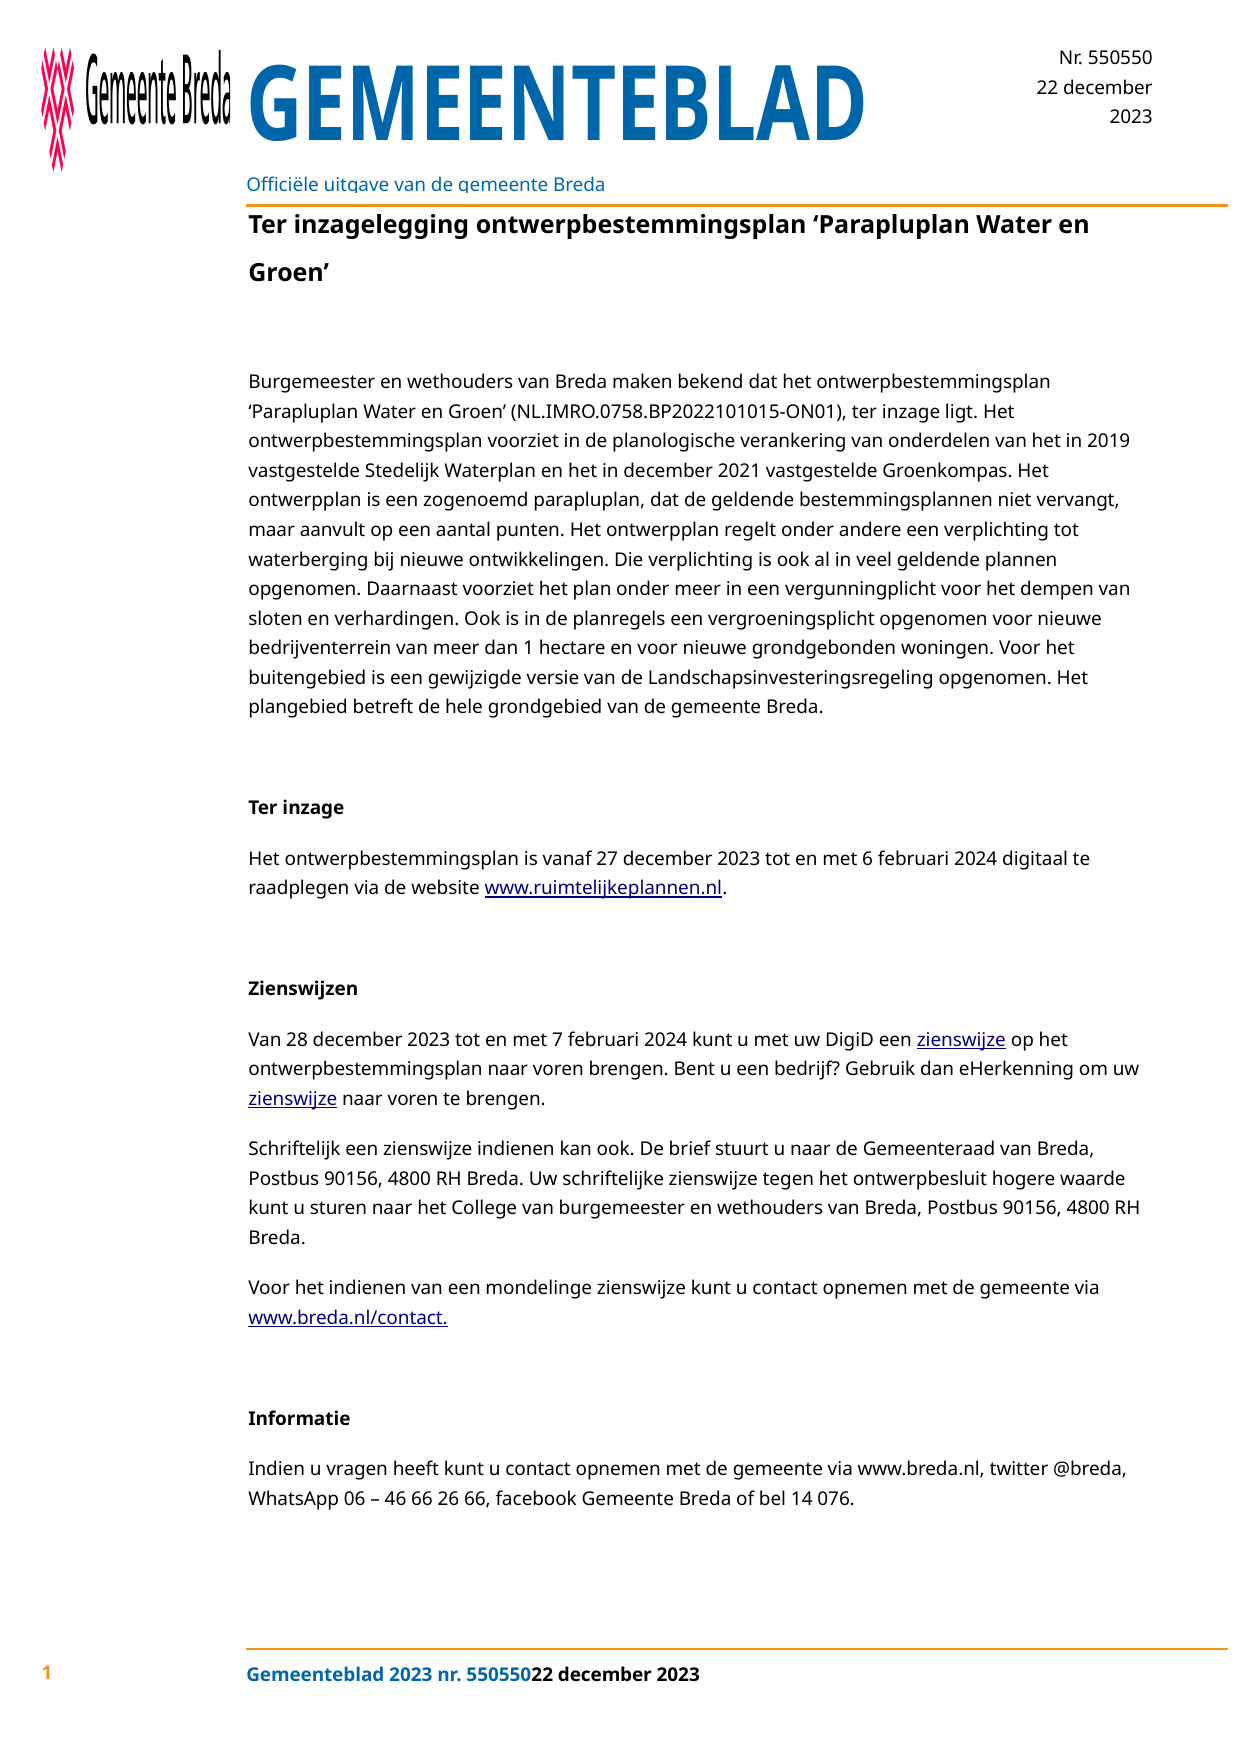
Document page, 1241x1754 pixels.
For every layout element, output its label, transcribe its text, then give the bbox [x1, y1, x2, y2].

text Schriftelijk een zienswijze indienen kan ook. De brief stuurt u naar de Gemeenteraad van Breda, Postbus 90156, 4800 RH Breda. Uw schriftelijke zienswijze tegen het ontwerpbesluit hogere waarde kunt u sturen naar het College van burgemeester en wethouders van Breda, Postbus 90156, 4800 RH Breda. [248, 1135, 1152, 1250]
text Ter inzage [248, 794, 1152, 820]
text Ter inzagelegging ontwerpbestemmingsplan ‘Parapluplan Water en Groen’ [248, 207, 1152, 288]
text Het ontwerpbestemmingsplan is vanaf 27 december 2023 tot en met 6 februari 2024 digitaal te raadplegen via de website www.ruimtelijkeplannen.nl. [248, 845, 1152, 900]
text Voor het indienen van een mondelinge zienswijze kunt u contact opnemen met de gemeente via www.breda.nl/contact. [248, 1274, 1152, 1330]
text Informatie [248, 1405, 1152, 1431]
text Zienswijzen [248, 975, 1152, 1001]
text Indien u vragen heeft kunt u contact opnemen met de gemeente via www.breda.nl, twitter @breda, WhatsApp 06 – 46 66 26 66, facebook Gemeente Breda of bel 14 076. [248, 1455, 1152, 1511]
picture [41, 47, 231, 172]
text Burgemeester en wethouders van Breda maken bekend dat het ontwerpbestemmingsplan ‘Parapluplan Water en Groen’ (NL.IMRO.0758.BP2022101015-ON01), ter inzage ligt. Het ontwerpbestemmingsplan voorziet in de planologische verankering van onderdelen van het in 2019 vastgestelde Stedelijk Waterplan en het in december 2021 vastgestelde Groenkompas. Het ontwerpplan is een zogenoemd parapluplan, dat de geldende bestemmingsplannen niet vervangt, maar aanvult op een aantal punten. Het ontwerpplan regelt onder andere een verplichting tot waterberging bij nieuwe ontwikkelingen. Die verplichting is ook al in veel geldende plannen opgenomen. Daarnaast voorziet het plan onder meer in een vergunningplicht voor het dempen van sloten en verhardingen. Ook is in de planregels een vergroeningsplicht opgenomen voor nieuwe bedrijventerrein van meer dan 1 hectare en voor nieuwe grondgebonden woningen. Voor het buitengebied is een gewijzigde versie van de Landschapsinvesteringsregeling opgenomen. Het plangebied betreft de hele grondgebied van de gemeente Breda. [248, 368, 1152, 719]
text Van 28 december 2023 tot en met 7 februari 2024 kunt u met uw DigiD een zienswijze op het ontwerpbestemmingsplan naar voren brengen. Bent u een bedrijf? Gebruik dan eHerkenning om uw zienswijze naar voren te brengen. [248, 1026, 1152, 1111]
